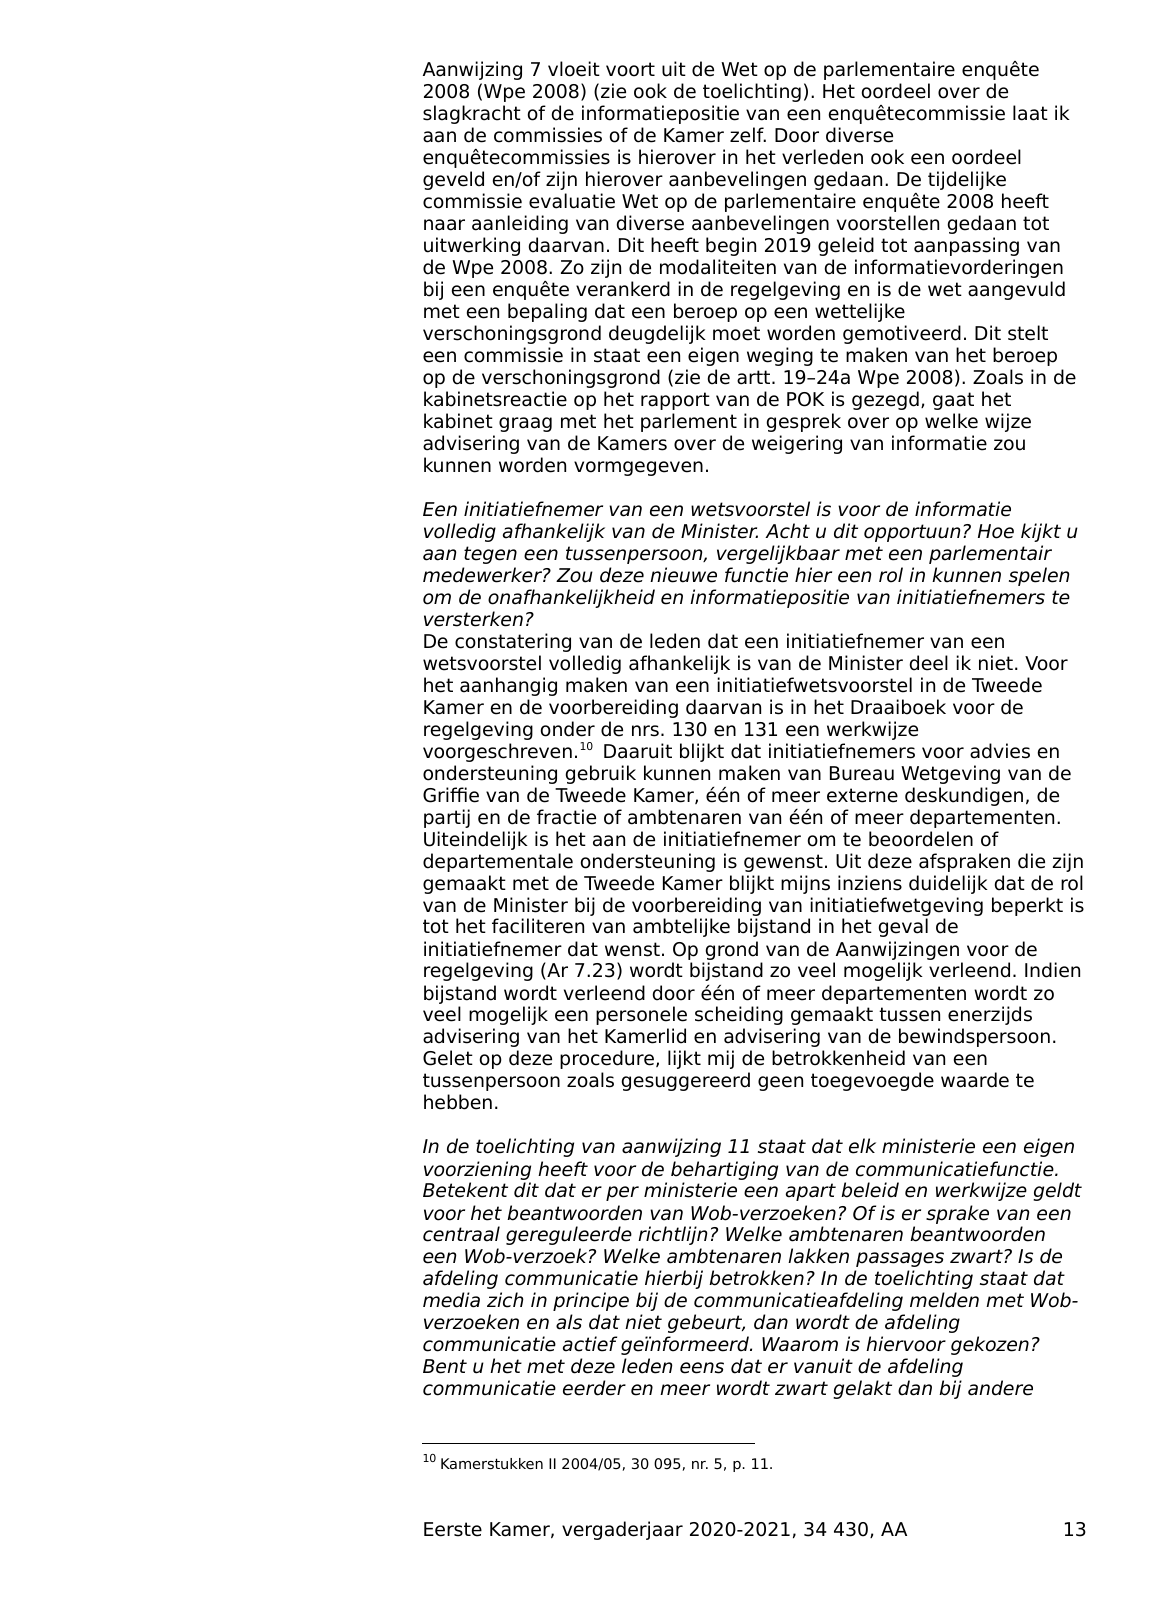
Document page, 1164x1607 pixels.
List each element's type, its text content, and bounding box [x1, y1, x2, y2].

text Een initiatiefnemer van een wetsvoorstel is voor de informatie volledig afhankelijk van de Minister. Acht u dit opportuun? Hoe kijkt u aan tegen een tussenpersoon, vergelijkbaar met een parlementair medewerker? Zou deze nieuwe functie hier een rol in kunnen spelen om de onafhankelijkheid en informatiepositie van initiatiefnemers te versterken? [422, 499, 1087, 631]
text De constatering van de leden dat een initiatiefnemer van een wetsvoorstel volledig afhankelijk is van de Minister deel ik niet. Voor het aanhangig maken van een initiatiefwetsvoorstel in de Tweede Kamer en de voorbereiding daarvan is in het Draaiboek voor de regelgeving onder de nrs. 130 en 131 een werkwijze voorgeschreven. Daaruit blijkt dat initiatiefnemers voor advies en ondersteuning gebruik kunnen maken van Bureau Wetgeving van de Griffie van de Tweede Kamer, één of meer externe deskundigen, de partij en de fractie of ambtenaren van één of meer departementen. Uiteindelijk is het aan de initiatiefnemer om te beoordelen of departementale ondersteuning is gewenst. Uit deze afspraken die zijn gemaakt met de Tweede Kamer blijkt mijns inziens duidelijk dat de rol van de Minister bij de voorbereiding van initiatiefwetgeving beperkt is tot het faciliteren van ambtelijke bijstand in het geval de initiatiefnemer dat wenst. Op grond van de Aanwijzingen voor de regelgeving (Ar 7.23) wordt bijstand zo veel mogelijk verleend. Indien bijstand wordt verleend door één of meer departementen wordt zo veel mogelijk een personele scheiding gemaakt tussen enerzijds advisering van het Kamerlid en advisering van de bewindspersoon. Gelet op deze procedure, lijkt mij de betrokkenheid van een tussenpersoon zoals gesuggereerd geen toegevoegde waarde te hebben. [422, 631, 1087, 1114]
text Aanwijzing 7 vloeit voort uit de Wet op de parlementaire enquête 2008 (Wpe 2008) (zie ook de toelichting). Het oordeel over de slagkracht of de informatiepositie van een enquêtecommissie laat ik aan de commissies of de Kamer zelf. Door diverse enquêtecommissies is hierover in het verleden ook een oordeel geveld en/of zijn hierover aanbevelingen gedaan. De tijdelijke commissie evaluatie Wet op de parlementaire enquête 2008 heeft naar aanleiding van diverse aanbevelingen voorstellen gedaan tot uitwerking daarvan. Dit heeft begin 2019 geleid tot aanpassing van de Wpe 2008. Zo zijn de modaliteiten van de informatievorderingen bij een enquête verankerd in de regelgeving en is de wet aangevuld met een bepaling dat een beroep op een wettelijke verschoningsgrond deugdelijk moet worden gemotiveerd. Dit stelt een commissie in staat een eigen weging te maken van het beroep op de verschoningsgrond (zie de artt. 19–24a Wpe 2008). Zoals in de kabinetsreactie op het rapport van de POK is gezegd, gaat het kabinet graag met het parlement in gesprek over op welke wijze advisering van de Kamers over de weigering van informatie zou kunnen worden vormgegeven. [422, 59, 1087, 477]
text In de toelichting van aanwijzing 11 staat dat elk ministerie een eigen voorziening heeft voor de behartiging van de communicatiefunctie. Betekent dit dat er per ministerie een apart beleid en werkwijze geldt voor het beantwoorden van Wob-verzoeken? Of is er sprake van een centraal gereguleerde richtlijn? Welke ambtenaren beantwoorden een Wob-verzoek? Welke ambtenaren lakken passages zwart? Is de afdeling communicatie hierbij betrokken? In de toelichting staat dat media zich in principe bij de communicatieafdeling melden met Wob-verzoeken en als dat niet gebeurt, dan wordt de afdeling communicatie actief geïnformeerd. Waarom is hiervoor gekozen? Bent u het met deze leden eens dat er vanuit de afdeling communicatie eerder en meer wordt zwart gelakt dan bij andere [422, 1136, 1087, 1400]
text Kamerstukken II 2004/05, 30 095, nr. 5, p. 11. [422, 1452, 1087, 1474]
